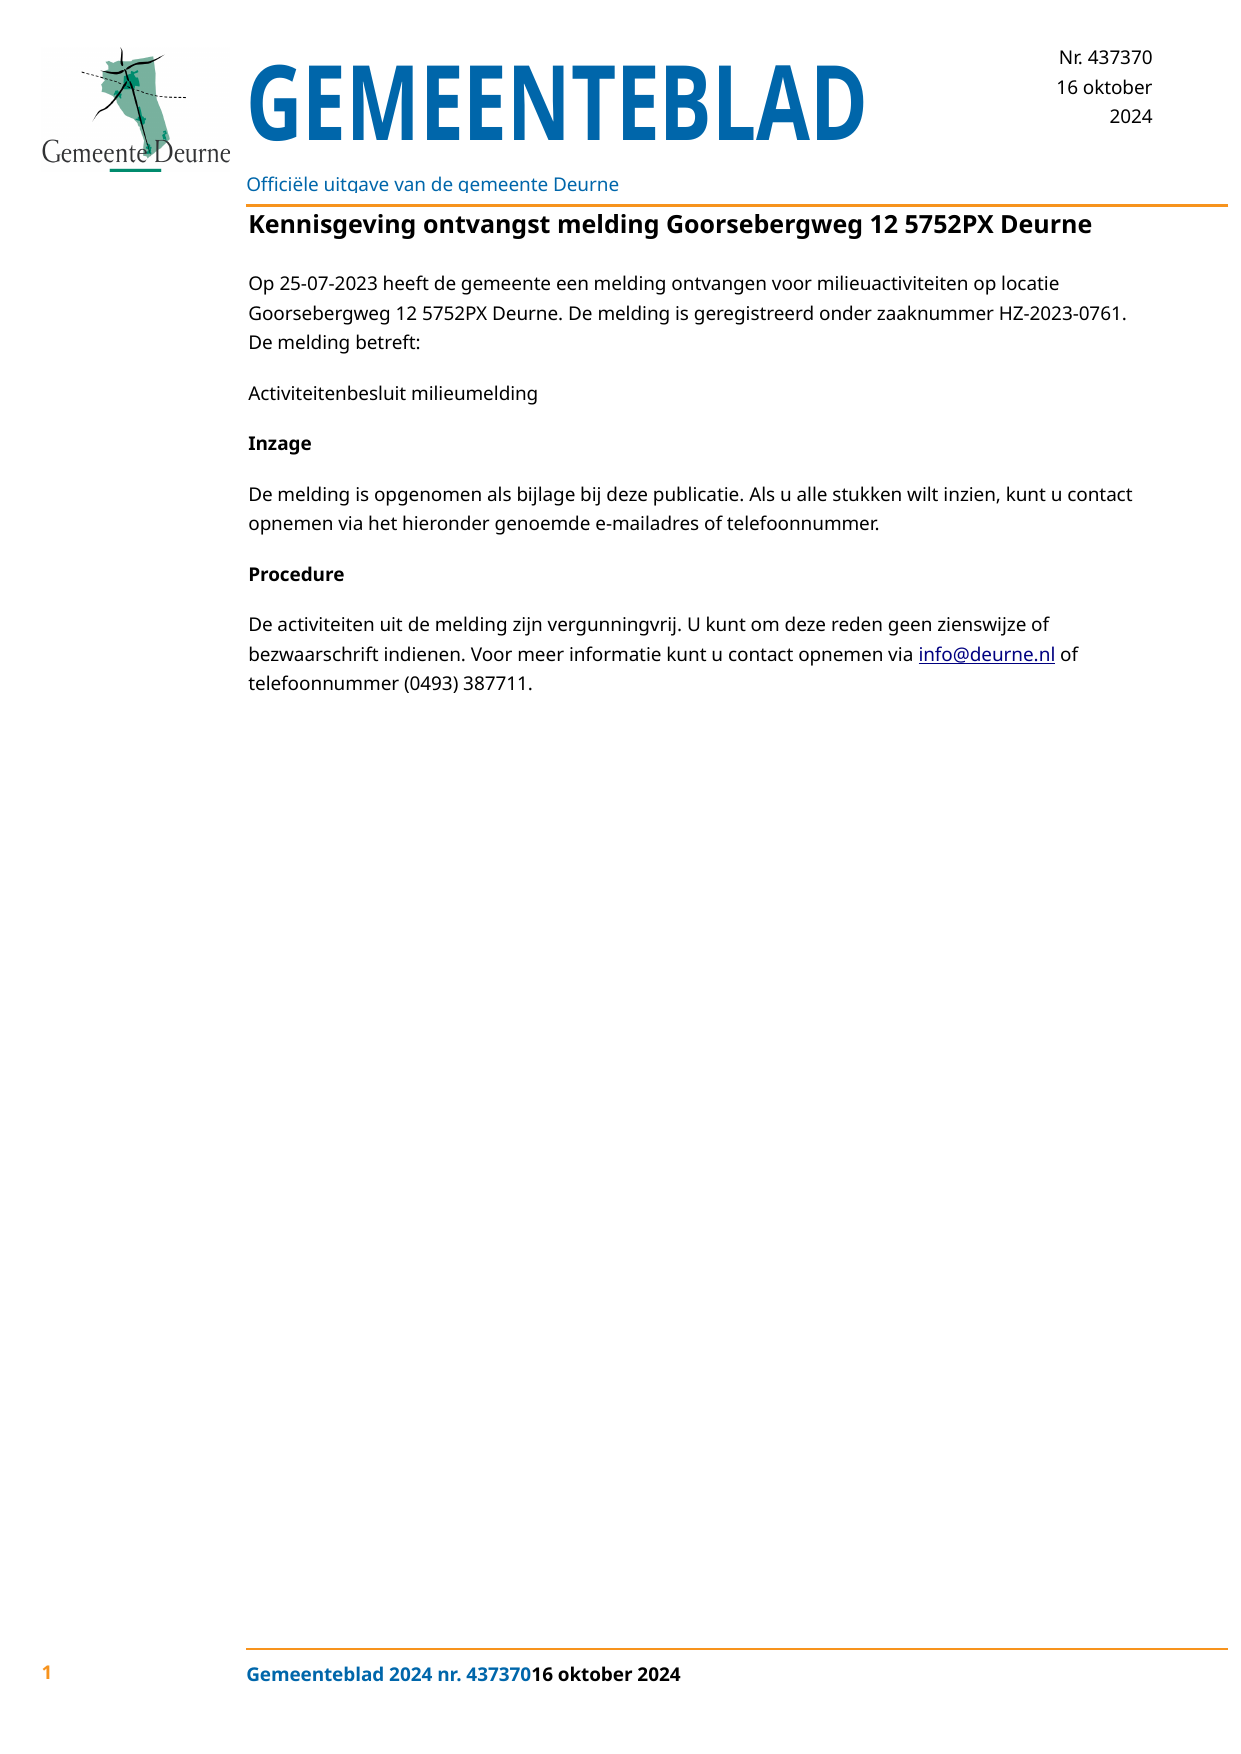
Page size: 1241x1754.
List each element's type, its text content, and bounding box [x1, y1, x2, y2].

text Op 25-07-2023 heeft de gemeente een melding ontvangen voor milieuactiviteiten op locatie Goorsebergweg 12 5752PX Deurne. De melding is geregistreerd onder zaaknummer HZ-2023-0761. De melding betreft: [248, 270, 1152, 355]
text De activiteiten uit de melding zijn vergunningvrij. U kunt om deze reden geen zienswijze of bezwaarschrift indienen. Voor meer informatie kunt u contact opnemen via info@deurne.nl of telefoonnummer (0493) 387711. [248, 611, 1152, 696]
text Procedure [248, 561, 1152, 586]
text Kennisgeving ontvangst melding Goorsebergweg 12 5752PX Deurne [248, 207, 1152, 241]
text De melding is opgenomen als bijlage bij deze publicatie. Als u alle stukken wilt inzien, kunt u contact opnemen via het hieronder genoemde e-mailadres of telefoonnummer. [248, 481, 1152, 536]
text Inzage [248, 430, 1152, 456]
picture [41, 47, 231, 172]
text Activiteitenbesluit milieumelding [248, 380, 1152, 406]
